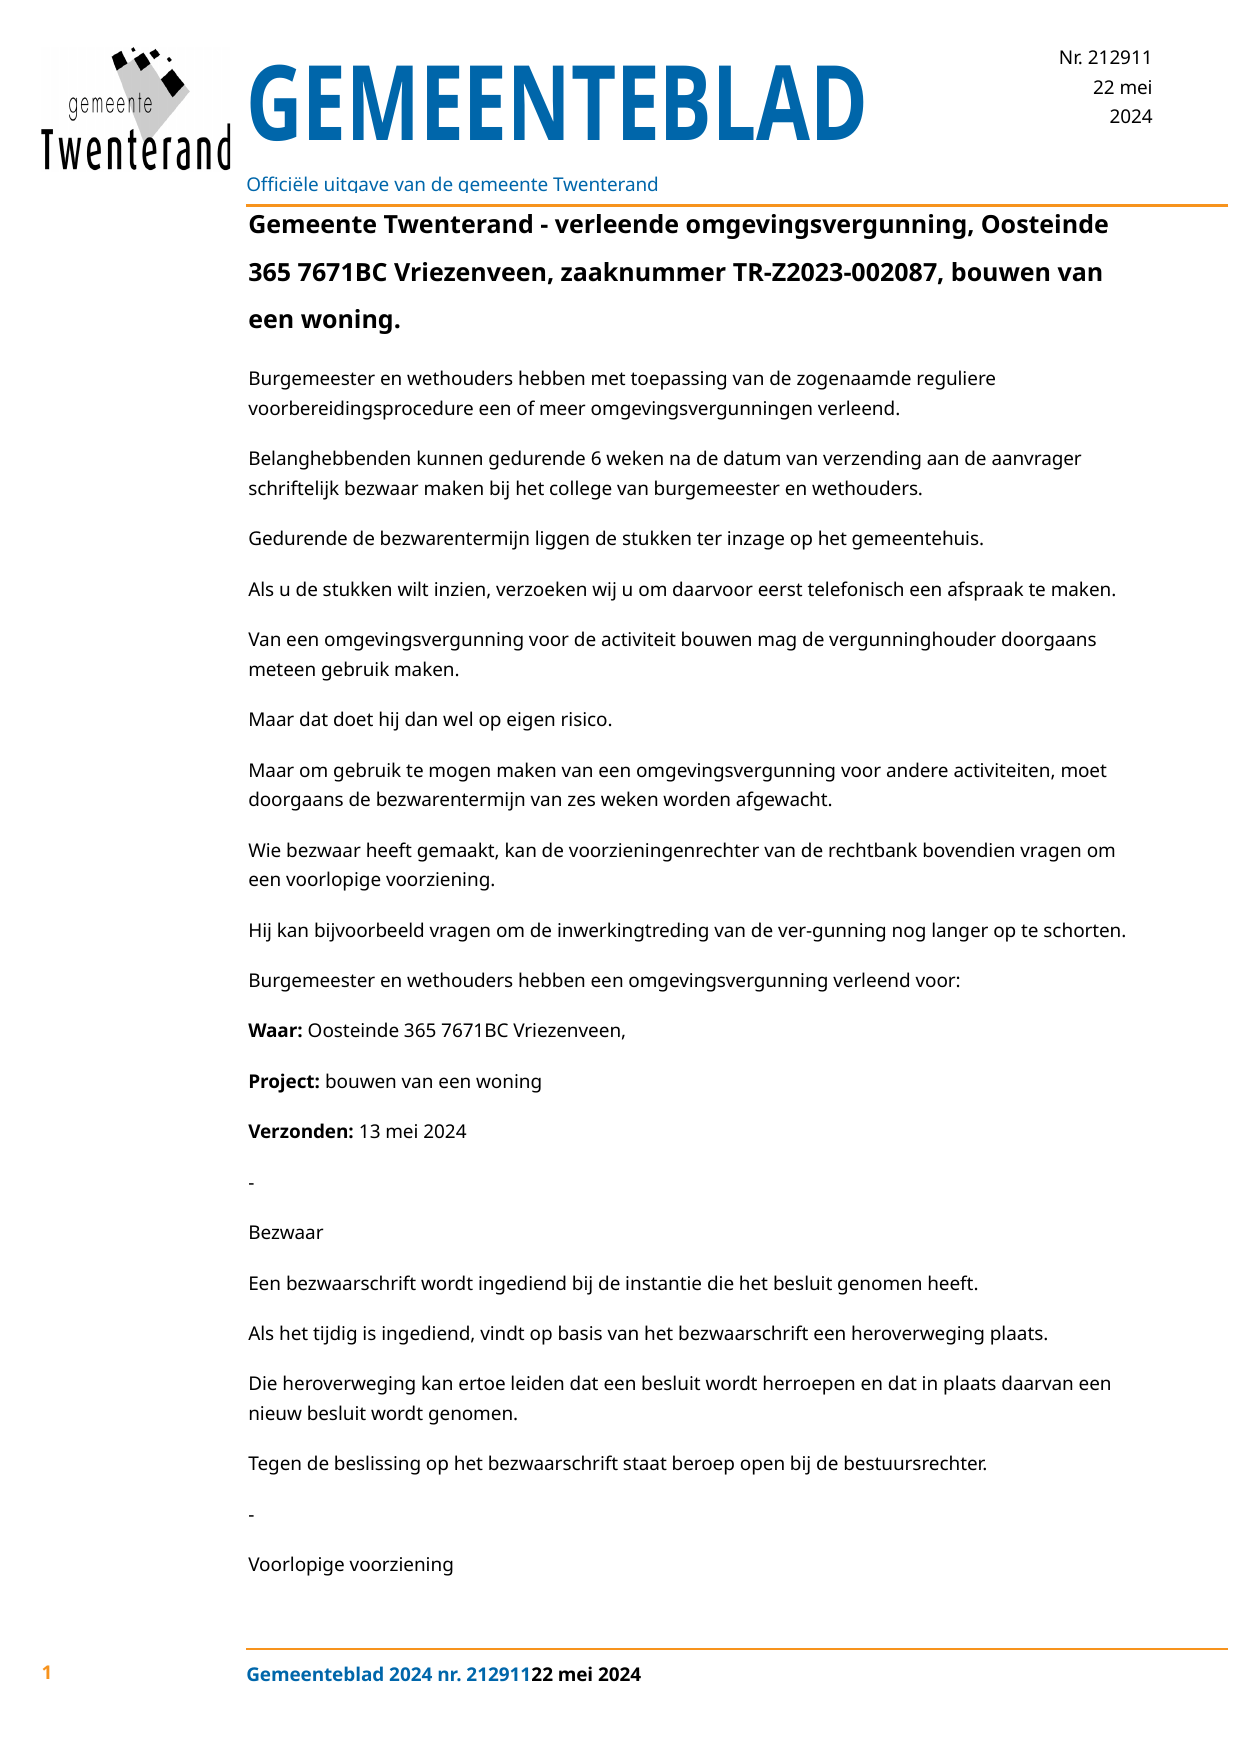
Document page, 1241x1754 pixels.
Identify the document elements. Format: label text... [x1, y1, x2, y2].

picture [41, 47, 231, 172]
text Belanghebbenden kunnen gedurende 6 weken na de datum van verzending aan de aanvrager schriftelijk bezwaar maken bij het college van burgemeester en wethouders. [248, 446, 1152, 501]
text Project: bouwen van een woning [248, 1068, 1152, 1094]
text Voorlopige voorziening [248, 1551, 1152, 1577]
text Gedurende de bezwarentermijn liggen de stukken ter inzage op het gemeentehuis. [248, 526, 1152, 551]
text Tegen de beslissing op het bezwaarschrift staat beroep open bij de bestuursrechter. [248, 1451, 1152, 1476]
text Een bezwaarschrift wordt ingediend bij de instantie die het besluit genomen heeft. [248, 1270, 1152, 1295]
text Maar dat doet hij dan wel op eigen risico. [248, 706, 1152, 732]
text Maar om gebruik te mogen maken van een omgevingsvergunning voor andere activiteiten, moet doorgaans de bezwarentermijn van zes weken worden afgewacht. [248, 757, 1152, 812]
text Waar: Oosteinde 365 7671BC Vriezenveen, [248, 1018, 1152, 1043]
text Burgemeester en wethouders hebben met toepassing van de zogenaamde reguliere voorbereidingsprocedure een of meer omgevingsvergunningen verleend. [248, 366, 1152, 421]
text Als u de stukken wilt inzien, verzoeken wij u om daarvoor eerst telefonisch een afspraak te maken. [248, 576, 1152, 602]
text Als het tijdig is ingediend, vindt op basis van het bezwaarschrift een heroverweging plaats. [248, 1320, 1152, 1346]
text Burgemeester en wethouders hebben een omgevingsvergunning verleend voor: [248, 967, 1152, 993]
text Gemeente Twenterand - verleende omgevingsvergunning, Oosteinde 365 7671BC Vriezenveen, zaaknummer TR-Z2023-002087, bouwen van een woning. [248, 207, 1152, 336]
text Van een omgevingsvergunning voor de activiteit bouwen mag de vergunninghouder doorgaans meteen gebruik maken. [248, 626, 1152, 682]
text - [248, 1501, 1152, 1527]
text Verzonden: 13 mei 2024 [248, 1118, 1152, 1144]
text - [248, 1169, 1152, 1194]
text Wie bezwaar heeft gemaakt, kan de voorzieningenrechter van de rechtbank bovendien vragen om een voorlopige voorziening. [248, 837, 1152, 892]
text Bezwaar [248, 1219, 1152, 1245]
text Die heroverweging kan ertoe leiden dat een besluit wordt herroepen en dat in plaats daarvan een nieuw besluit wordt genomen. [248, 1371, 1152, 1426]
text Hij kan bijvoorbeeld vragen om de inwerkingtreding van de ver-gunning nog langer op te schorten. [248, 917, 1152, 942]
